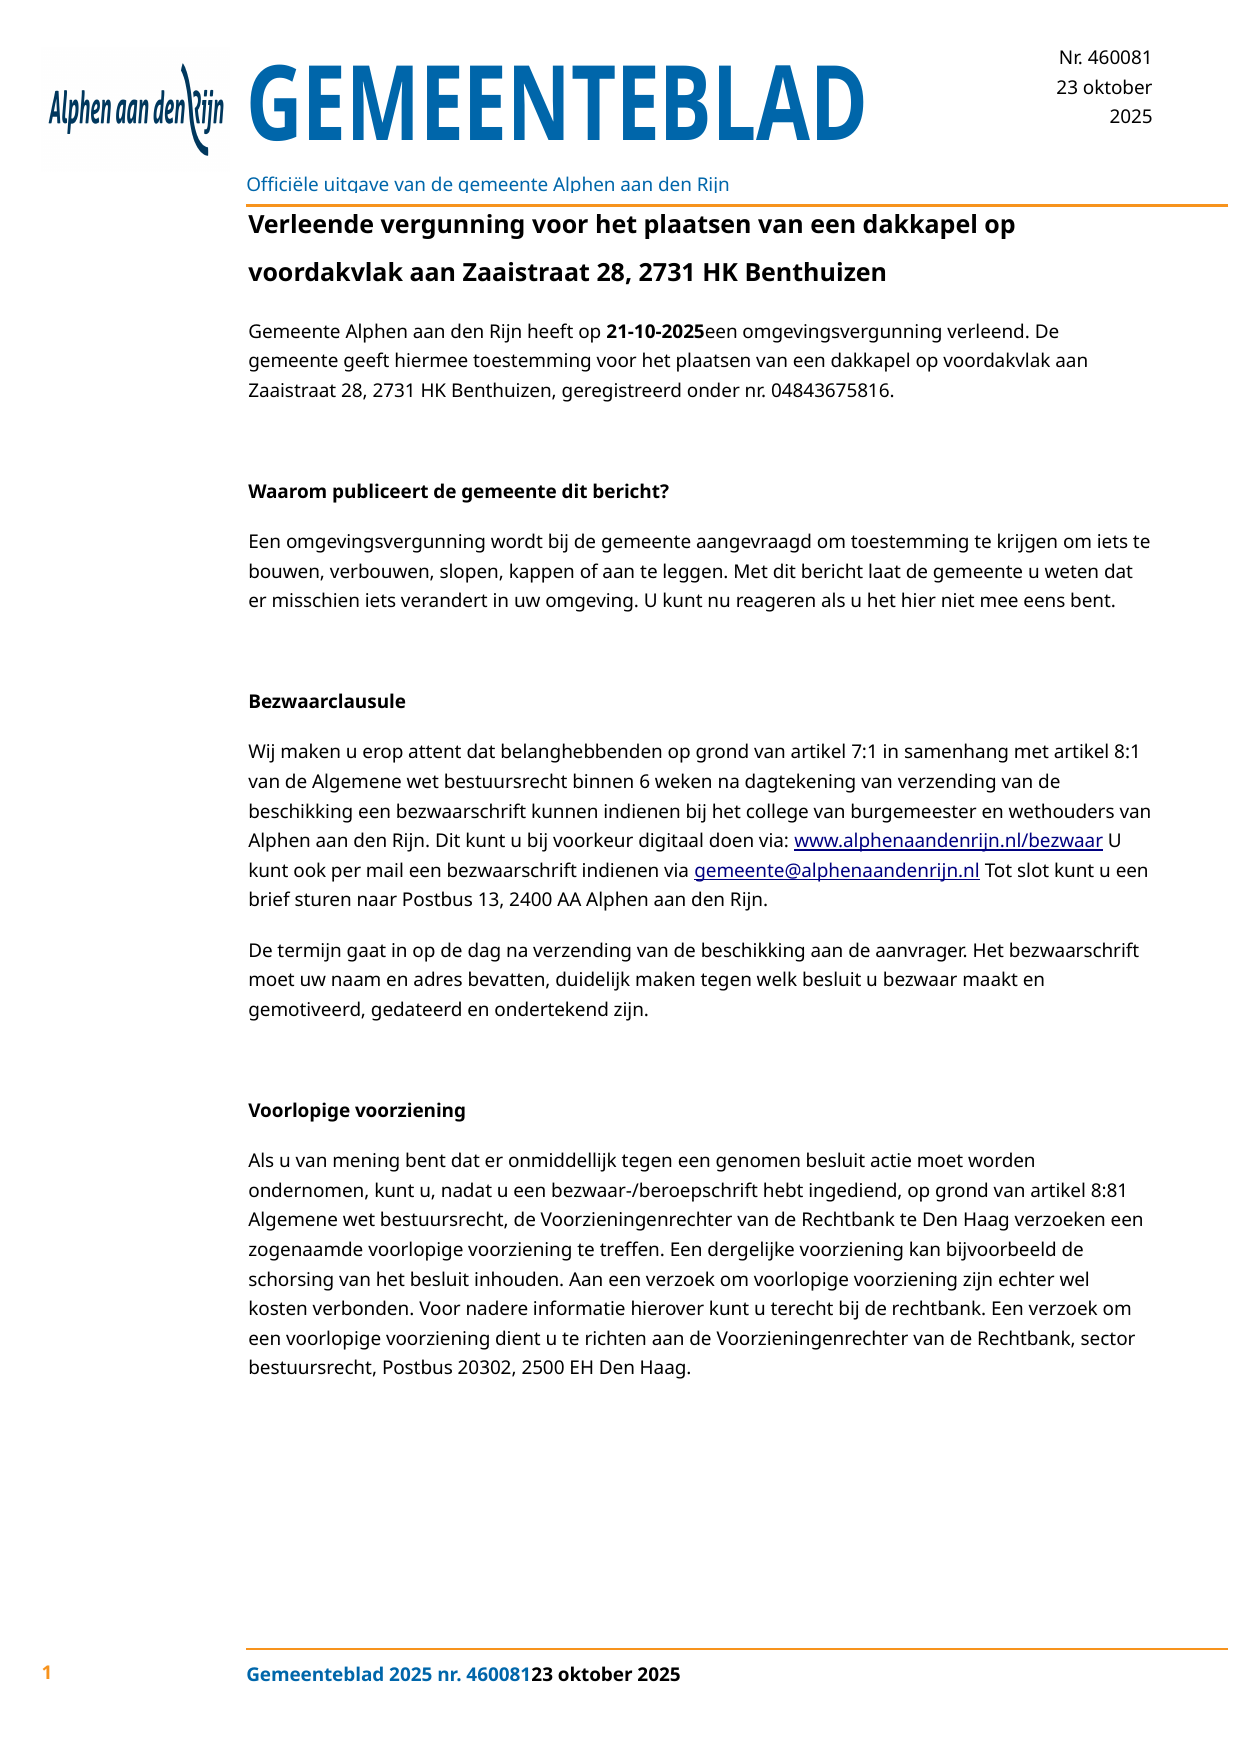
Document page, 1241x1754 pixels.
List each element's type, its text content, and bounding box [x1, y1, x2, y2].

text Voorlopige voorziening [248, 1097, 1152, 1123]
text De termijn gaat in op de dag na verzending van de beschikking aan de aanvrager. Het bezwaarschrift moet uw naam en adres bevatten, duidelijk maken tegen welk besluit u bezwaar maakt en gemotiveerd, gedateerd en ondertekend zijn. [248, 937, 1152, 1022]
text Waarom publiceert de gemeente dit bericht? [248, 478, 1152, 504]
text Bezwaarclausule [248, 688, 1152, 714]
text Verleende vergunning voor het plaatsen van een dakkapel op voordakvlak aan Zaaistraat 28, 2731 HK Benthuizen [248, 207, 1152, 288]
text Als u van mening bent dat er onmiddellijk tegen een genomen besluit actie moet worden ondernomen, kunt u, nadat u een bezwaar-/beroepschrift hebt ingediend, op grond van artikel 8:81 Algemene wet bestuursrecht, de Voorzieningenrechter van de Rechtbank te Den Haag verzoeken een zogenaamde voorlopige voorziening te treffen. Een dergelijke voorziening kan bijvoorbeeld de schorsing van het besluit inhouden. Aan een verzoek om voorlopige voorziening zijn echter wel kosten verbonden. Voor nadere informatie hierover kunt u terecht bij de rechtbank. Een verzoek om een voorlopige voorziening dient u te richten aan de Voorzieningenrechter van de Rechtbank, sector bestuursrecht, Postbus 20302, 2500 EH Den Haag. [248, 1147, 1152, 1380]
picture [41, 47, 231, 172]
text Gemeente Alphen aan den Rijn heeft op 21-10-2025een omgevingsvergunning verleend. De gemeente geeft hiermee toestemming voor het plaatsen van een dakkapel op voordakvlak aan Zaaistraat 28, 2731 HK Benthuizen, geregistreerd onder nr. 04843675816. [248, 318, 1152, 403]
text Wij maken u erop attent dat belanghebbenden op grond van artikel 7:1 in samenhang met artikel 8:1 van de Algemene wet bestuursrecht binnen 6 weken na dagtekening van verzending van de beschikking een bezwaarschrift kunnen indienen bij het college van burgemeester en wethouders van Alphen aan den Rijn. Dit kunt u bij voorkeur digitaal doen via: www.alphenaandenrijn.nl/bezwaar U kunt ook per mail een bezwaarschrift indienen via gemeente@alphenaandenrijn.nl Tot slot kunt u een brief sturen naar Postbus 13, 2400 AA Alphen aan den Rijn. [248, 739, 1152, 912]
text Een omgevingsvergunning wordt bij de gemeente aangevraagd om toestemming te krijgen om iets te bouwen, verbouwen, slopen, kappen of aan te leggen. Met dit bericht laat de gemeente u weten dat er misschien iets verandert in uw omgeving. U kunt nu reageren als u het hier niet mee eens bent. [248, 528, 1152, 613]
